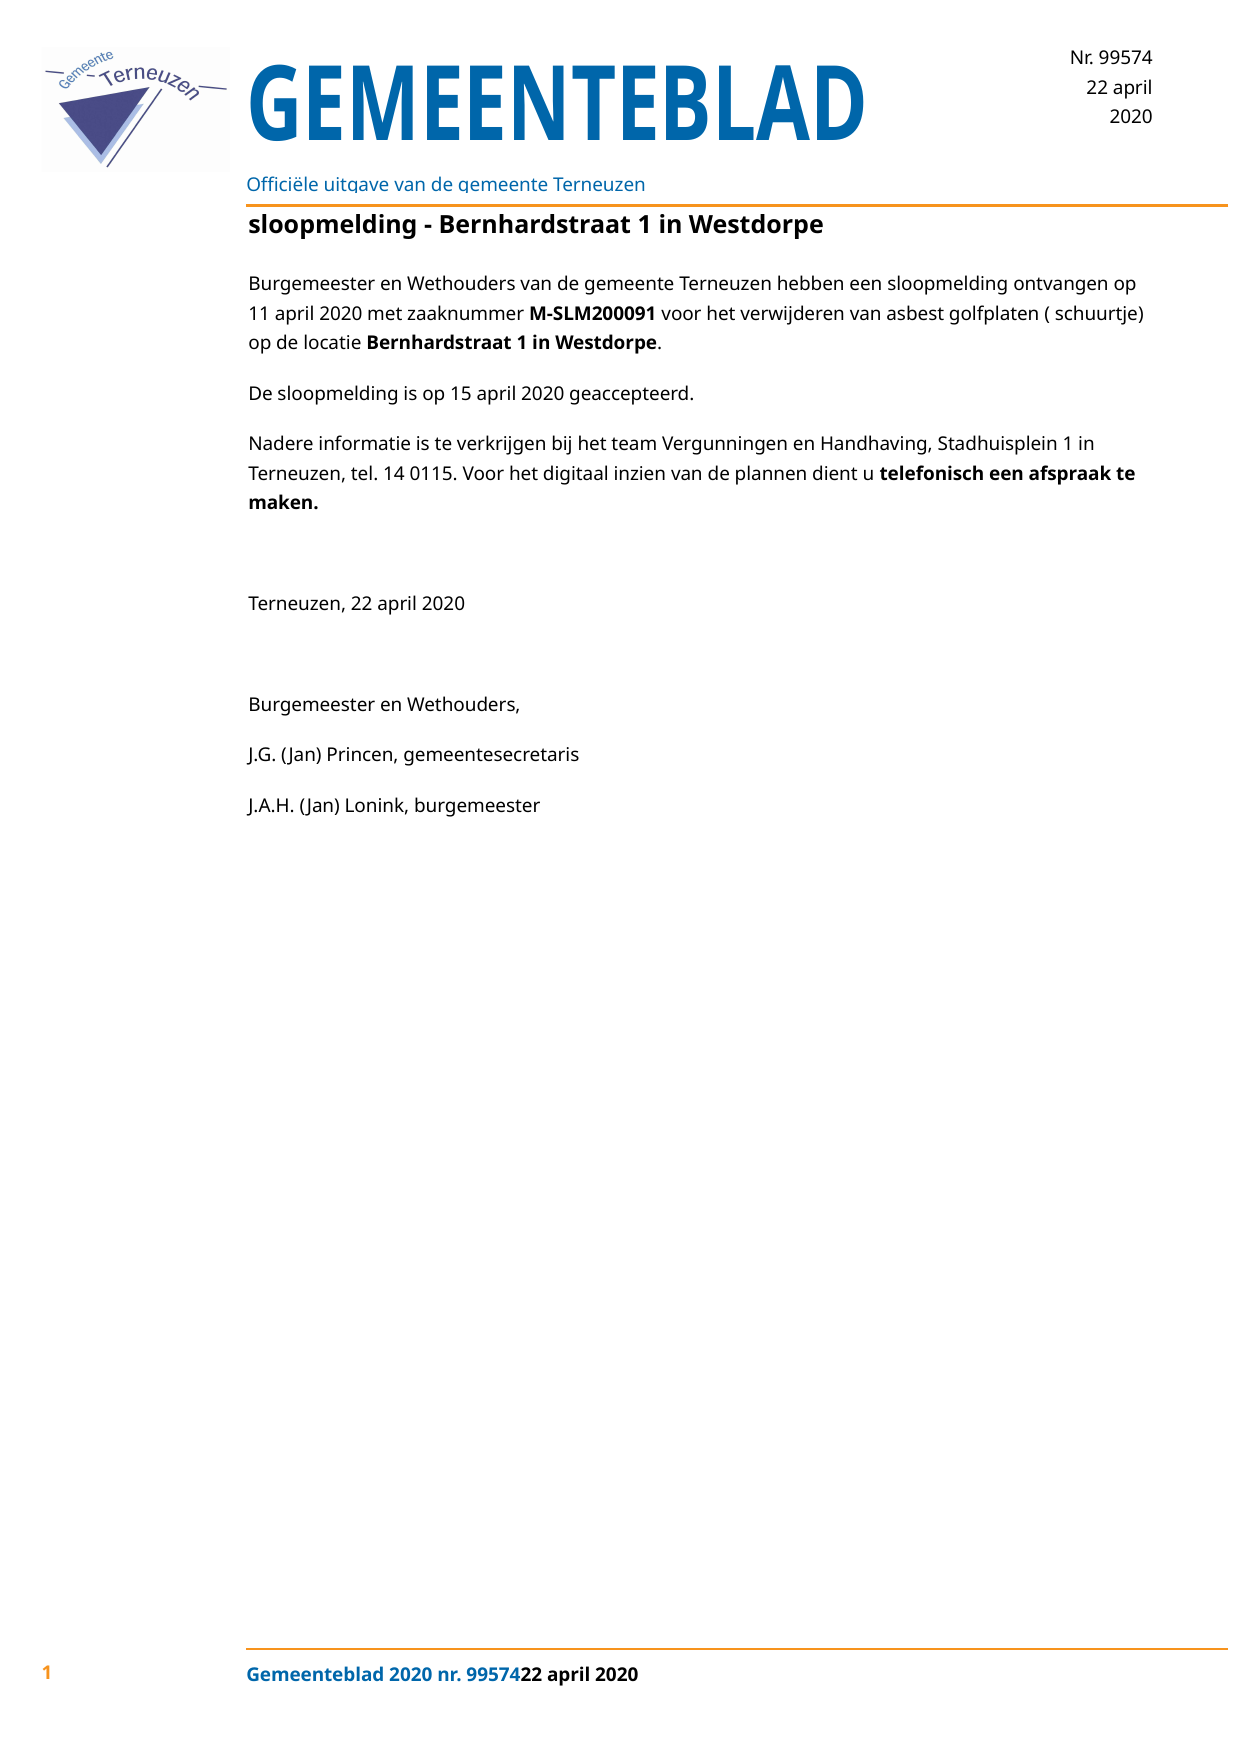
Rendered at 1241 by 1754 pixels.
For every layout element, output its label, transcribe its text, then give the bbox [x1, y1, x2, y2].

text Terneuzen, 22 april 2020 [248, 590, 1152, 616]
text Burgemeester en Wethouders, [248, 691, 1152, 717]
text J.G. (Jan) Princen, gemeentesecretaris [248, 742, 1152, 767]
text sloopmelding - Bernhardstraat 1 in Westdorpe [248, 207, 1152, 241]
text Burgemeester en Wethouders van de gemeente Terneuzen hebben een sloopmelding ontvangen op 11 april 2020 met zaaknummer M-SLM200091 voor het verwijderen van asbest golfplaten ( schuurtje) op de locatie Bernhardstraat 1 in Westdorpe. [248, 270, 1152, 355]
text De sloopmelding is op 15 april 2020 geaccepteerd. [248, 380, 1152, 406]
picture [41, 47, 231, 172]
text Nadere informatie is te verkrijgen bij het team Vergunningen en Handhaving, Stadhuisplein 1 in Terneuzen, tel. 14 0115. Voor het digitaal inzien van de plannen dient u telefonisch een afspraak te maken. [248, 430, 1152, 515]
text J.A.H. (Jan) Lonink, burgemeester [248, 792, 1152, 818]
